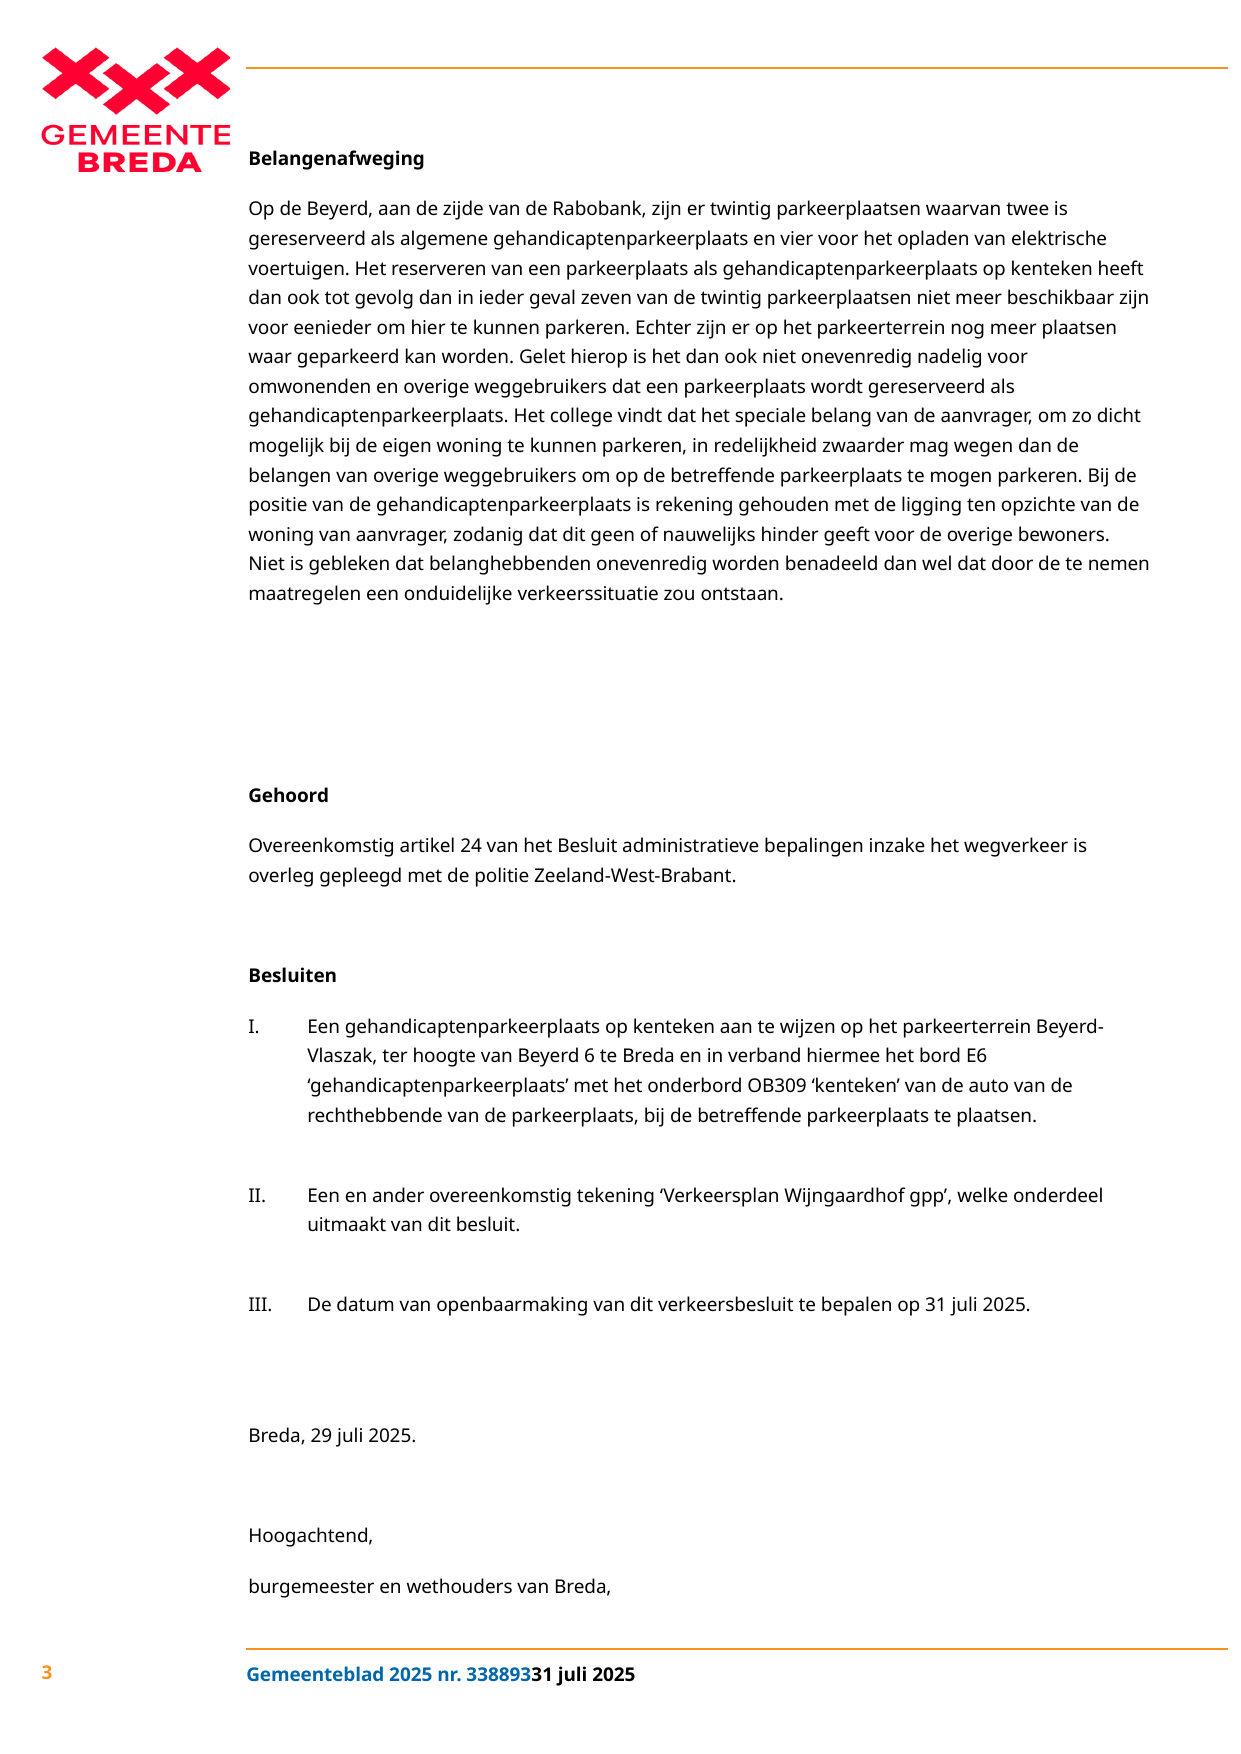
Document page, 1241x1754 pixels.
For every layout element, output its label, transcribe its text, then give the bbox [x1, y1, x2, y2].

text Overeenkomstig artikel 24 van het Besluit administratieve bepalingen inzake het wegverkeer is overleg gepleegd met de politie Zeeland-West-Brabant. [248, 832, 1152, 888]
list Een en ander overeenkomstig tekening ‘Verkeersplan Wijngaardhof gpp’, welke onderdeel uitmaakt van dit besluit. [248, 1182, 1152, 1237]
text Besluiten [248, 963, 1152, 988]
text Breda, 29 juli 2025. [248, 1422, 1152, 1448]
list Een gehandicaptenparkeerplaats op kenteken aan te wijzen op het parkeerterrein Beyerd-Vlaszak, ter hoogte van Beyerd 6 te Breda en in verband hiermee het bord E6 ‘gehandicaptenparkeerplaats’ met het onderbord OB309 ‘kenteken’ van de auto van de rechthebbende van de parkeerplaats, bij de betreffende parkeerplaats te plaatsen. [248, 1013, 1152, 1128]
picture [41, 47, 231, 172]
text Hoogachtend, [248, 1523, 1152, 1548]
text Gehoord [248, 782, 1152, 808]
text Belangenafweging [248, 145, 1152, 171]
list De datum van openbaarmaking van dit verkeersbesluit te bepalen op 31 juli 2025. [248, 1291, 1152, 1317]
text burgemeester en wethouders van Breda, [248, 1573, 1152, 1599]
text Op de Beyerd, aan de zijde van de Rabobank, zijn er twintig parkeerplaatsen waarvan twee is gereserveerd als algemene gehandicaptenparkeerplaats en vier voor het opladen van elektrische voertuigen. Het reserveren van een parkeerplaats als gehandicaptenparkeerplaats op kenteken heeft dan ook tot gevolg dan in ieder geval zeven van de twintig parkeerplaatsen niet meer beschikbaar zijn voor eenieder om hier te kunnen parkeren. Echter zijn er op het parkeerterrein nog meer plaatsen waar geparkeerd kan worden. Gelet hierop is het dan ook niet onevenredig nadelig voor omwonenden en overige weggebruikers dat een parkeerplaats wordt gereserveerd als gehandicaptenparkeerplaats. Het college vindt dat het speciale belang van de aanvrager, om zo dicht mogelijk bij de eigen woning te kunnen parkeren, in redelijkheid zwaarder mag wegen dan de belangen van overige weggebruikers om op de betreffende parkeerplaats te mogen parkeren. Bij de positie van de gehandicaptenparkeerplaats is rekening gehouden met de ligging ten opzichte van de woning van aanvrager, zodanig dat dit geen of nauwelijks hinder geeft voor de overige bewoners. Niet is gebleken dat belanghebbenden onevenredig worden benadeeld dan wel dat door de te nemen maatregelen een onduidelijke verkeerssituatie zou ontstaan. [248, 196, 1152, 606]
